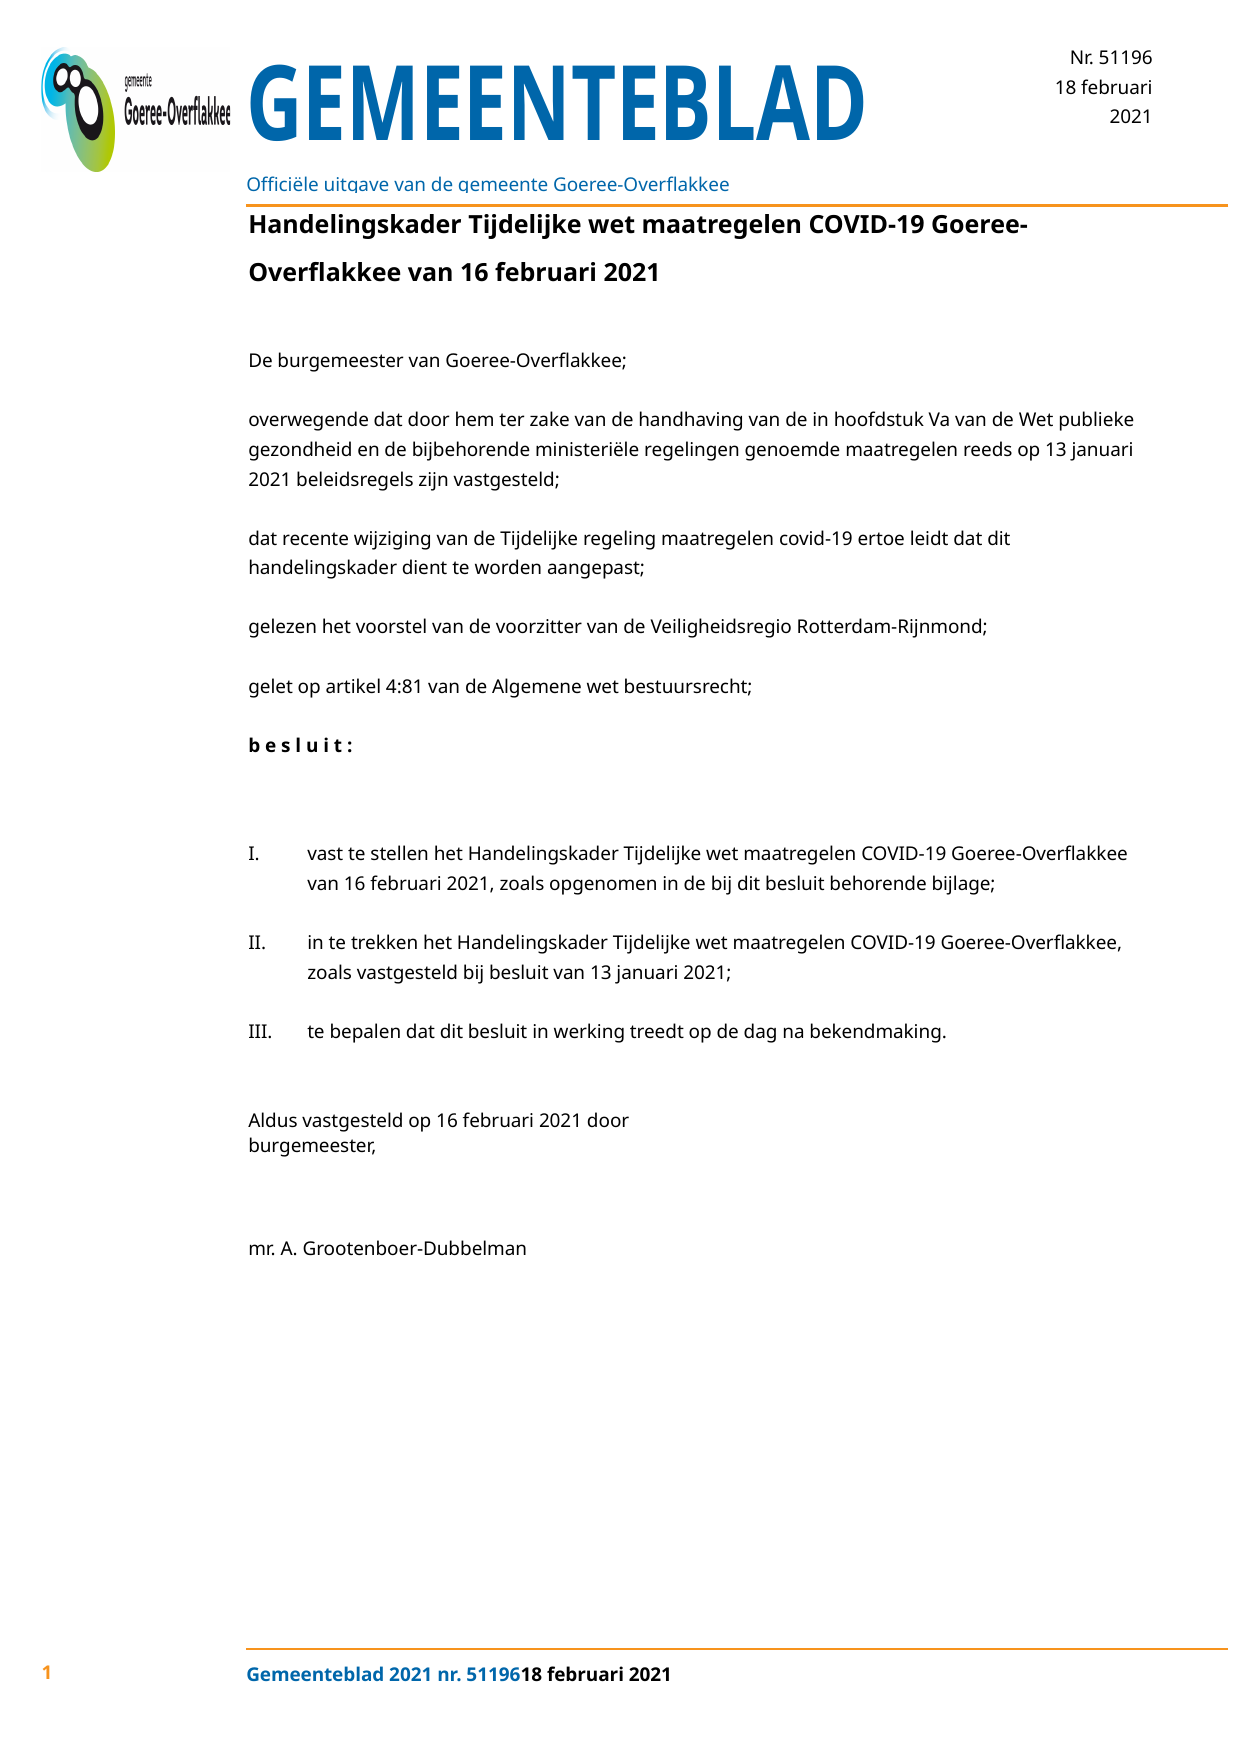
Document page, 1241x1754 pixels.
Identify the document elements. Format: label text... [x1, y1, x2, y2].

list in te trekken het Handelingskader Tijdelijke wet maatregelen COVID-19 Goeree-Overflakkee, zoals vastgesteld bij besluit van 13 januari 2021; [248, 929, 1152, 984]
text b e s l u i t : [248, 732, 1152, 758]
text Aldus vastgesteld op 16 februari 2021 door [248, 1107, 1152, 1132]
text mr. A. Grootenboer-Dubbelman [248, 1235, 1152, 1261]
text De burgemeester van Goeree-Overflakkee; [248, 347, 1152, 373]
text Handelingskader Tijdelijke wet maatregelen COVID-19 Goeree-Overflakkee van 16 februari 2021 [248, 207, 1152, 288]
list vast te stellen het Handelingskader Tijdelijke wet maatregelen COVID-19 Goeree-Overflakkee van 16 februari 2021, zoals opgenomen in de bij dit besluit behorende bijlage; [248, 841, 1152, 896]
text burgemeester, [248, 1132, 1152, 1158]
list te bepalen dat dit besluit in werking treedt op de dag na bekendmaking. [248, 1018, 1152, 1044]
text dat recente wijziging van de Tijdelijke regeling maatregelen covid-19 ertoe leidt dat dit handelingskader dient te worden aangepast; [248, 525, 1152, 580]
text overwegende dat door hem ter zake van de handhaving van de in hoofdstuk Va van de Wet publieke gezondheid en de bijbehorende ministeriële regelingen genoemde maatregelen reeds op 13 januari 2021 beleidsregels zijn vastgesteld; [248, 407, 1152, 492]
picture [41, 47, 231, 172]
text gelezen het voorstel van de voorzitter van de Veiligheidsregio Rotterdam-Rijnmond; [248, 614, 1152, 639]
text gelet op artikel 4:81 van de Algemene wet bestuursrecht; [248, 673, 1152, 699]
